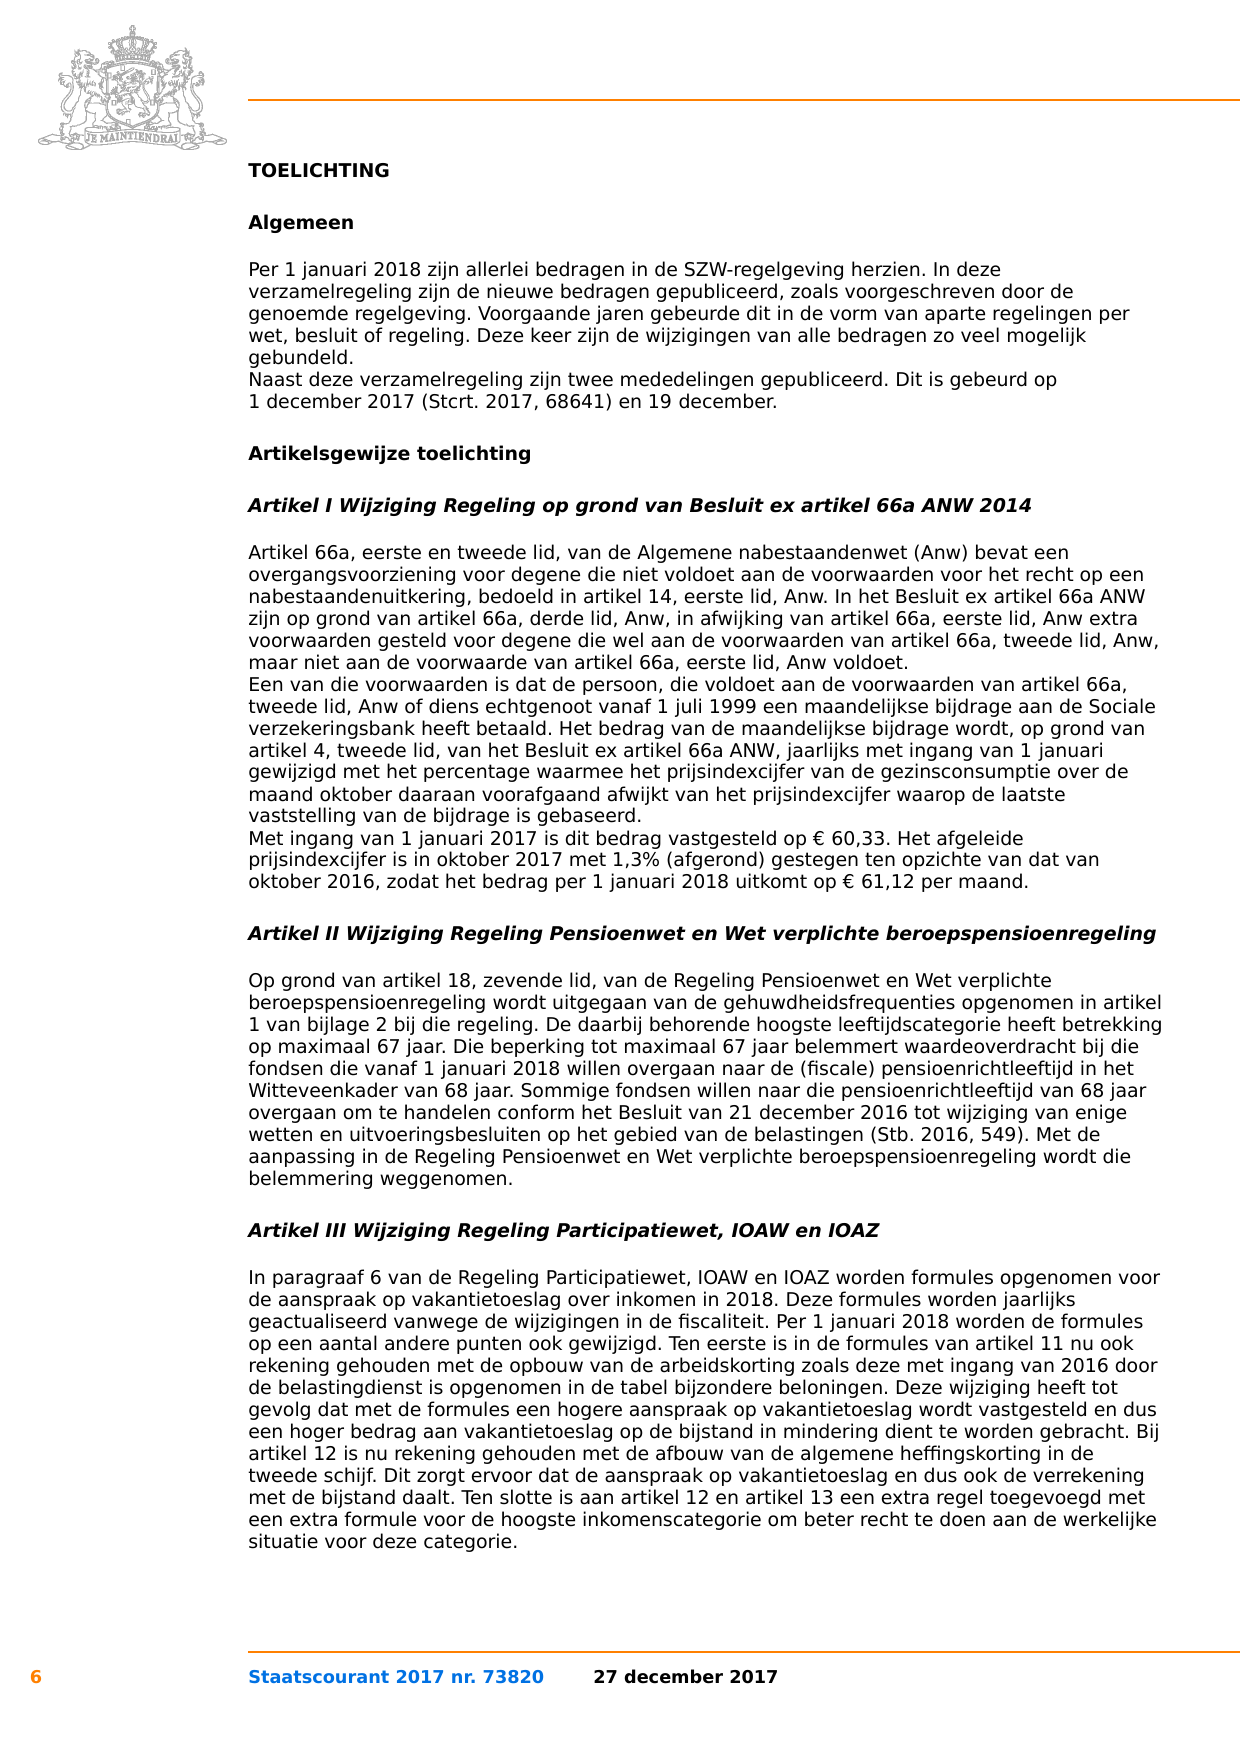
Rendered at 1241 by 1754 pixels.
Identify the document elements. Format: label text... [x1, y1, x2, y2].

subtitle Artikel I Wijziging Regeling op grond van Besluit ex artikel 66a ANW 2014 [248, 495, 1163, 517]
text Op grond van artikel 18, zevende lid, van de Regeling Pensioenwet en Wet verplichte beroepspensioenregeling wordt uitgegaan van de gehuwdheidsfrequenties opgenomen in artikel 1 van bijlage 2 bij die regeling. De daarbij behorende hoogste leeftijdscategorie heeft betrekking op maximaal 67 jaar. Die beperking tot maximaal 67 jaar belemmert waardeoverdracht bij die fondsen die vanaf 1 januari 2018 willen overgaan naar de (fiscale) pensioenrichtleeftijd in het Witteveenkader van 68 jaar. Sommige fondsen willen naar die pensioenrichtleeftijd van 68 jaar overgaan om te handelen conform het Besluit van 21 december 2016 tot wijziging van enige wetten en uitvoeringsbesluiten op het gebied van de belastingen (Stb. 2016, 549). Met de aanpassing in de Regeling Pensioenwet en Wet verplichte beroepspensioenregeling wordt die belemmering weggenomen. [248, 970, 1163, 1190]
subtitle Artikelsgewijze toelichting [248, 443, 1163, 465]
subtitle Artikel III Wijziging Regeling Participatiewet, IOAW en IOAZ [248, 1220, 1163, 1242]
text In paragraaf 6 van de Regeling Participatiewet, IOAW en IOAZ worden formules opgenomen voor de aanspraak op vakantietoeslag over inkomen in 2018. Deze formules worden jaarlijks geactualiseerd vanwege de wijzigingen in de fiscaliteit. Per 1 januari 2018 worden de formules op een aantal andere punten ook gewijzigd. Ten eerste is in de formules van artikel 11 nu ook rekening gehouden met de opbouw van de arbeidskorting zoals deze met ingang van 2016 door de belastingdienst is opgenomen in de tabel bijzondere beloningen. Deze wijziging heeft tot gevolg dat met de formules een hogere aanspraak op vakantietoeslag wordt vastgesteld en dus een hoger bedrag aan vakantietoeslag op de bijstand in mindering dient te worden gebracht. Bij artikel 12 is nu rekening gehouden met de afbouw van de algemene heffingskorting in de tweede schijf. Dit zorgt ervoor dat de aanspraak op vakantietoeslag en dus ook de verrekening met de bijstand daalt. Ten slotte is aan artikel 12 en artikel 13 een extra regel toegevoegd met een extra formule voor de hoogste inkomenscategorie om beter recht te doen aan de werkelijke situatie voor deze categorie. [248, 1267, 1163, 1553]
text Artikel 66a, eerste en tweede lid, van de Algemene nabestaandenwet (Anw) bevat een overgangsvoorziening voor degene die niet voldoet aan de voorwaarden voor het recht op een nabestaandenuitkering, bedoeld in artikel 14, eerste lid, Anw. In het Besluit ex artikel 66a ANW zijn op grond van artikel 66a, derde lid, Anw, in afwijking van artikel 66a, eerste lid, Anw extra voorwaarden gesteld voor degene die wel aan de voorwaarden van artikel 66a, tweede lid, Anw, maar niet aan de voorwaarde van artikel 66a, eerste lid, Anw voldoet. [248, 542, 1163, 673]
subtitle Algemeen [248, 212, 1163, 234]
text Per 1 januari 2018 zijn allerlei bedragen in de SZW-regelgeving herzien. In deze verzamelregeling zijn de nieuwe bedragen gepubliceerd, zoals voorgeschreven door de genoemde regelgeving. Voorgaande jaren gebeurde dit in de vorm van aparte regelingen per wet, besluit of regeling. Deze keer zijn de wijzigingen van alle bedragen zo veel mogelijk gebundeld. [248, 259, 1163, 369]
picture [38, 25, 227, 150]
text Met ingang van 1 januari 2017 is dit bedrag vastgesteld op € 60,33. Het afgeleide prijsindexcijfer is in oktober 2017 met 1,3% (afgerond) gestegen ten opzichte van dat van oktober 2016, zodat het bedrag per 1 januari 2018 uitkomt op € 61,12 per maand. [248, 827, 1163, 893]
subtitle TOELICHTING [248, 160, 1163, 182]
text Een van die voorwaarden is dat de persoon, die voldoet aan de voorwaarden van artikel 66a, tweede lid, Anw of diens echtgenoot vanaf 1 juli 1999 een maandelijkse bijdrage aan de Sociale verzekeringsbank heeft betaald. Het bedrag van de maandelijkse bijdrage wordt, op grond van artikel 4, tweede lid, van het Besluit ex artikel 66a ANW, jaarlijks met ingang van 1 januari gewijzigd met het percentage waarmee het prijsindexcijfer van de gezinsconsumptie over de maand oktober daaraan voorafgaand afwijkt van het prijsindexcijfer waarop de laatste vaststelling van de bijdrage is gebaseerd. [248, 673, 1163, 827]
text Naast deze verzamelregeling zijn twee mededelingen gepubliceerd. Dit is gebeurd op 1 december 2017 (Stcrt. 2017, 68641) en 19 december. [248, 369, 1163, 413]
subtitle Artikel II Wijziging Regeling Pensioenwet en Wet verplichte beroepspensioenregeling [248, 923, 1163, 945]
